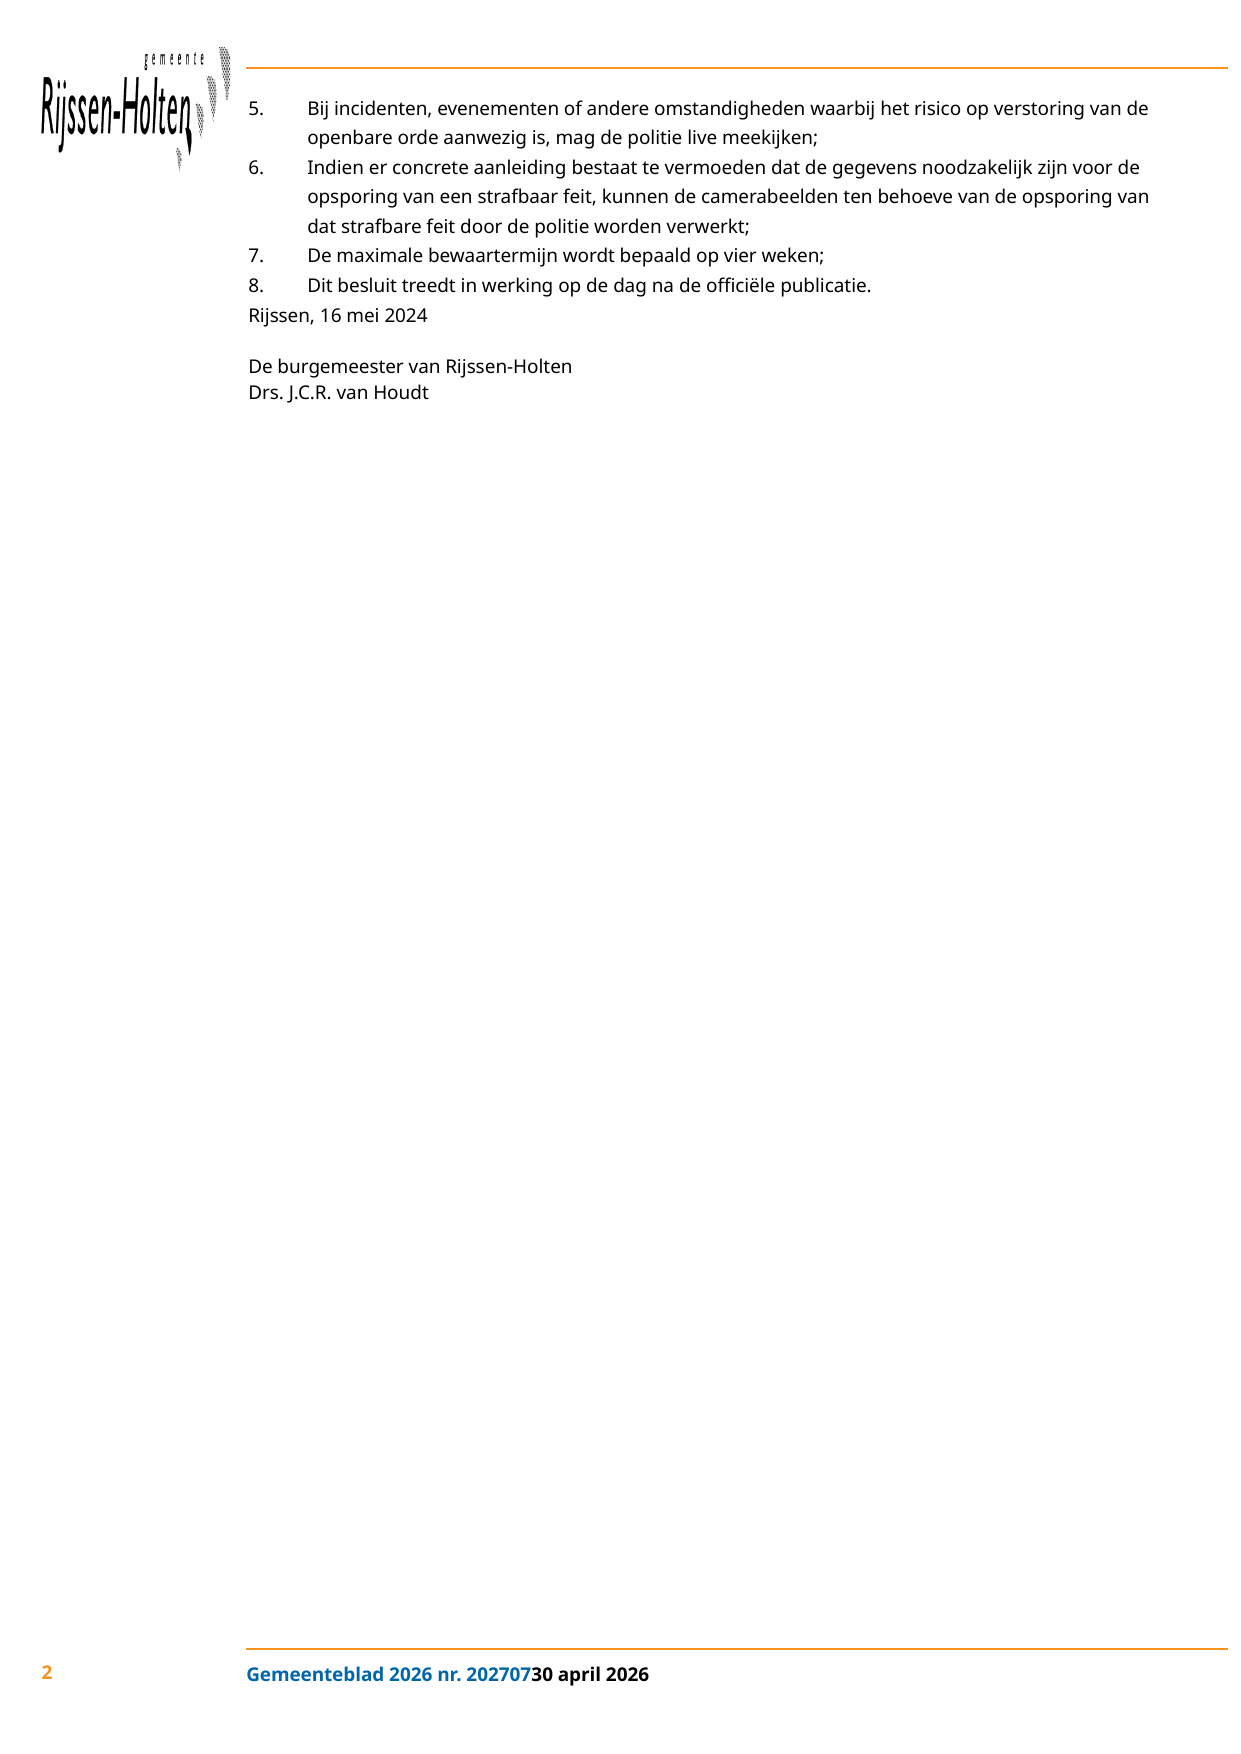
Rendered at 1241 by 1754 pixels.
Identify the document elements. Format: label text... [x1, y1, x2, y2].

text Rijssen, 16 mei 2024 [248, 302, 1152, 328]
list Bij incidenten, evenementen of andere omstandigheden waarbij het risico op verstoring van de openbare orde aanwezig is, mag de politie live meekijken; [248, 95, 1152, 150]
text Drs. J.C.R. van Houdt [248, 379, 1152, 405]
list Indien er concrete aanleiding bestaat te vermoeden dat de gegevens noodzakelijk zijn voor de opsporing van een strafbaar feit, kunnen de camerabeelden ten behoeve van de opsporing van dat strafbare feit door de politie worden verwerkt; [248, 154, 1152, 239]
list De maximale bewaartermijn wordt bepaald op vier weken; [248, 243, 1152, 268]
list Dit besluit treedt in werking op de dag na de officiële publicatie. [248, 272, 1152, 298]
text De burgemeester van Rijssen-Holten [248, 353, 1152, 379]
picture [41, 47, 231, 172]
